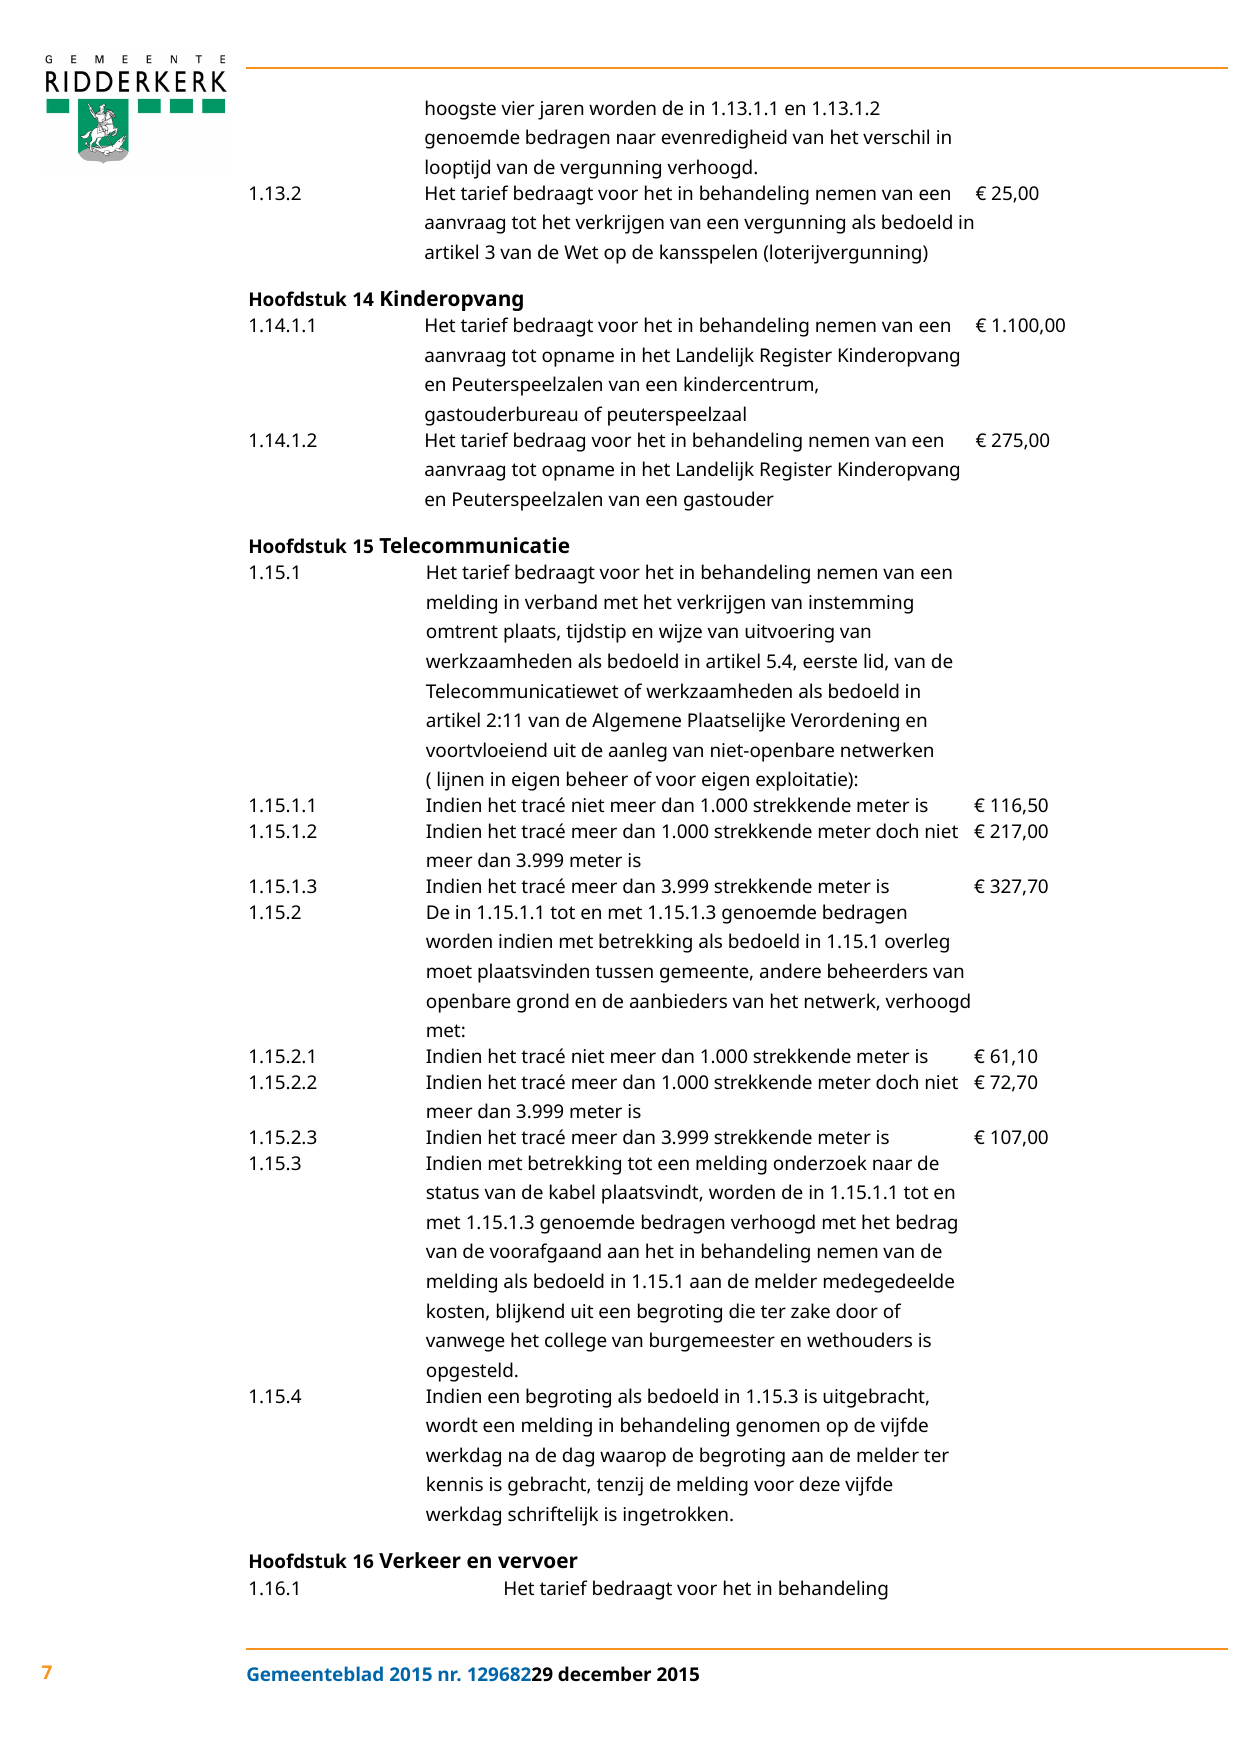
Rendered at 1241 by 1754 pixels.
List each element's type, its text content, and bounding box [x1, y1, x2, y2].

table_header 1.15.1 [248, 560, 426, 792]
table_cell 1.14.1.2 [248, 427, 424, 512]
table_cell € 275,00 [975, 427, 1152, 512]
table_cell € 217,00 [974, 818, 1152, 873]
table_cell Indien het tracé niet meer dan 1.000 strekkende meter is [426, 793, 974, 818]
table_cell € 327,70 [974, 874, 1152, 899]
table_cell € 61,10 [974, 1043, 1152, 1069]
table_cell € 25,00 [975, 180, 1152, 264]
table_cell Het tarief bedraagt voor het in behandeling nemen van een aanvraag tot het verkrijgen van een vergunning als bedoeld in artikel 3 van de Wet op de kansspelen (loterijvergunning) [424, 180, 975, 264]
table_header 1.16.1 [248, 1575, 503, 1600]
table_cell 1.15.4 [248, 1383, 426, 1527]
table_header Het tarief bedraagt voor het in behandeling [503, 1575, 897, 1600]
table_cell Indien het tracé meer dan 3.999 strekkende meter is [426, 874, 974, 899]
table_header € 1.100,00 [975, 313, 1152, 427]
table_cell Indien het tracé meer dan 3.999 strekkende meter is [426, 1124, 974, 1150]
table_cell 1.15.2.1 [248, 1043, 426, 1069]
table_cell 1.15.2 [248, 899, 426, 1043]
table_cell 1.15.1.3 [248, 874, 426, 899]
table_header [974, 560, 1152, 792]
table_cell € 116,50 [974, 793, 1152, 818]
table_cell 1.15.1.1 [248, 793, 426, 818]
table_header Het tarief bedraagt voor het in behandeling nemen van een aanvraag tot opname in het Landelijk Register Kinderopvang en Peuterspeelzalen van een kindercentrum, gastouderbureau of peuterspeelzaal [424, 313, 975, 427]
table_cell [248, 95, 424, 180]
table_cell 1.15.2.3 [248, 1124, 426, 1150]
picture [41, 47, 231, 172]
table_cell hoogste vier jaren worden de in 1.13.1.1 en 1.13.1.2 genoemde bedragen naar evenredigheid van het verschil in looptijd van de vergunning verhoogd. [424, 95, 975, 180]
table_header Het tarief bedraagt voor het in behandeling nemen van een melding in verband met het verkrijgen van instemming omtrent plaats, tijdstip en wijze van uitvoering van werkzaamheden als bedoeld in artikel 5.4, eerste lid, van de Telecommunicatiewet of werkzaamheden als bedoeld in artikel 2:11 van de Algemene Plaatselijke Verordening en voortvloeiend uit de aanleg van niet-openbare netwerken ( lijnen in eigen beheer of voor eigen exploitatie): [426, 560, 974, 792]
text Hoofdstuk 14 Kinderopvang [248, 284, 1152, 312]
table_cell De in 1.15.1.1 tot en met 1.15.1.3 genoemde bedragen worden indien met betrekking als bedoeld in 1.15.1 overleg moet plaatsvinden tussen gemeente, andere beheerders van openbare grond en de aanbieders van het netwerk, verhoogd met: [426, 899, 974, 1043]
table_cell [974, 1150, 1152, 1383]
table_cell [974, 1383, 1152, 1527]
table_cell 1.13.2 [248, 180, 424, 264]
table_cell Indien het tracé niet meer dan 1.000 strekkende meter is [426, 1043, 974, 1069]
table_cell € 107,00 [974, 1124, 1152, 1150]
table_cell Indien het tracé meer dan 1.000 strekkende meter doch niet meer dan 3.999 meter is [426, 1069, 974, 1124]
table_cell Indien met betrekking tot een melding onderzoek naar de status van de kabel plaatsvindt, worden de in 1.15.1.1 tot en met 1.15.1.3 genoemde bedragen verhoogd met het bedrag van de voorafgaand aan het in behandeling nemen van de melding als bedoeld in 1.15.1 aan de melder medegedeelde kosten, blijkend uit een begroting die ter zake door of vanwege het college van burgemeester en wethouders is opgesteld. [426, 1150, 974, 1383]
table_header 1.14.1.1 [248, 313, 424, 427]
table_cell 1.15.2.2 [248, 1069, 426, 1124]
table_cell 1.15.1.2 [248, 818, 426, 873]
table_cell [974, 899, 1152, 1043]
table_cell [975, 95, 1152, 180]
table_cell Indien het tracé meer dan 1.000 strekkende meter doch niet meer dan 3.999 meter is [426, 818, 974, 873]
text Hoofdstuk 15 Telecommunicatie [248, 531, 1152, 559]
table_header [897, 1575, 1152, 1600]
table_cell 1.15.3 [248, 1150, 426, 1383]
table_cell Indien een begroting als bedoeld in 1.15.3 is uitgebracht, wordt een melding in behandeling genomen op de vijfde werkdag na de dag waarop de begroting aan de melder ter kennis is gebracht, tenzij de melding voor deze vijfde werkdag schriftelijk is ingetrokken. [426, 1383, 974, 1527]
table_cell € 72,70 [974, 1069, 1152, 1124]
table_cell Het tarief bedraag voor het in behandeling nemen van een aanvraag tot opname in het Landelijk Register Kinderopvang en Peuterspeelzalen van een gastouder [424, 427, 975, 512]
text Hoofdstuk 16 Verkeer en vervoer [248, 1546, 1152, 1574]
